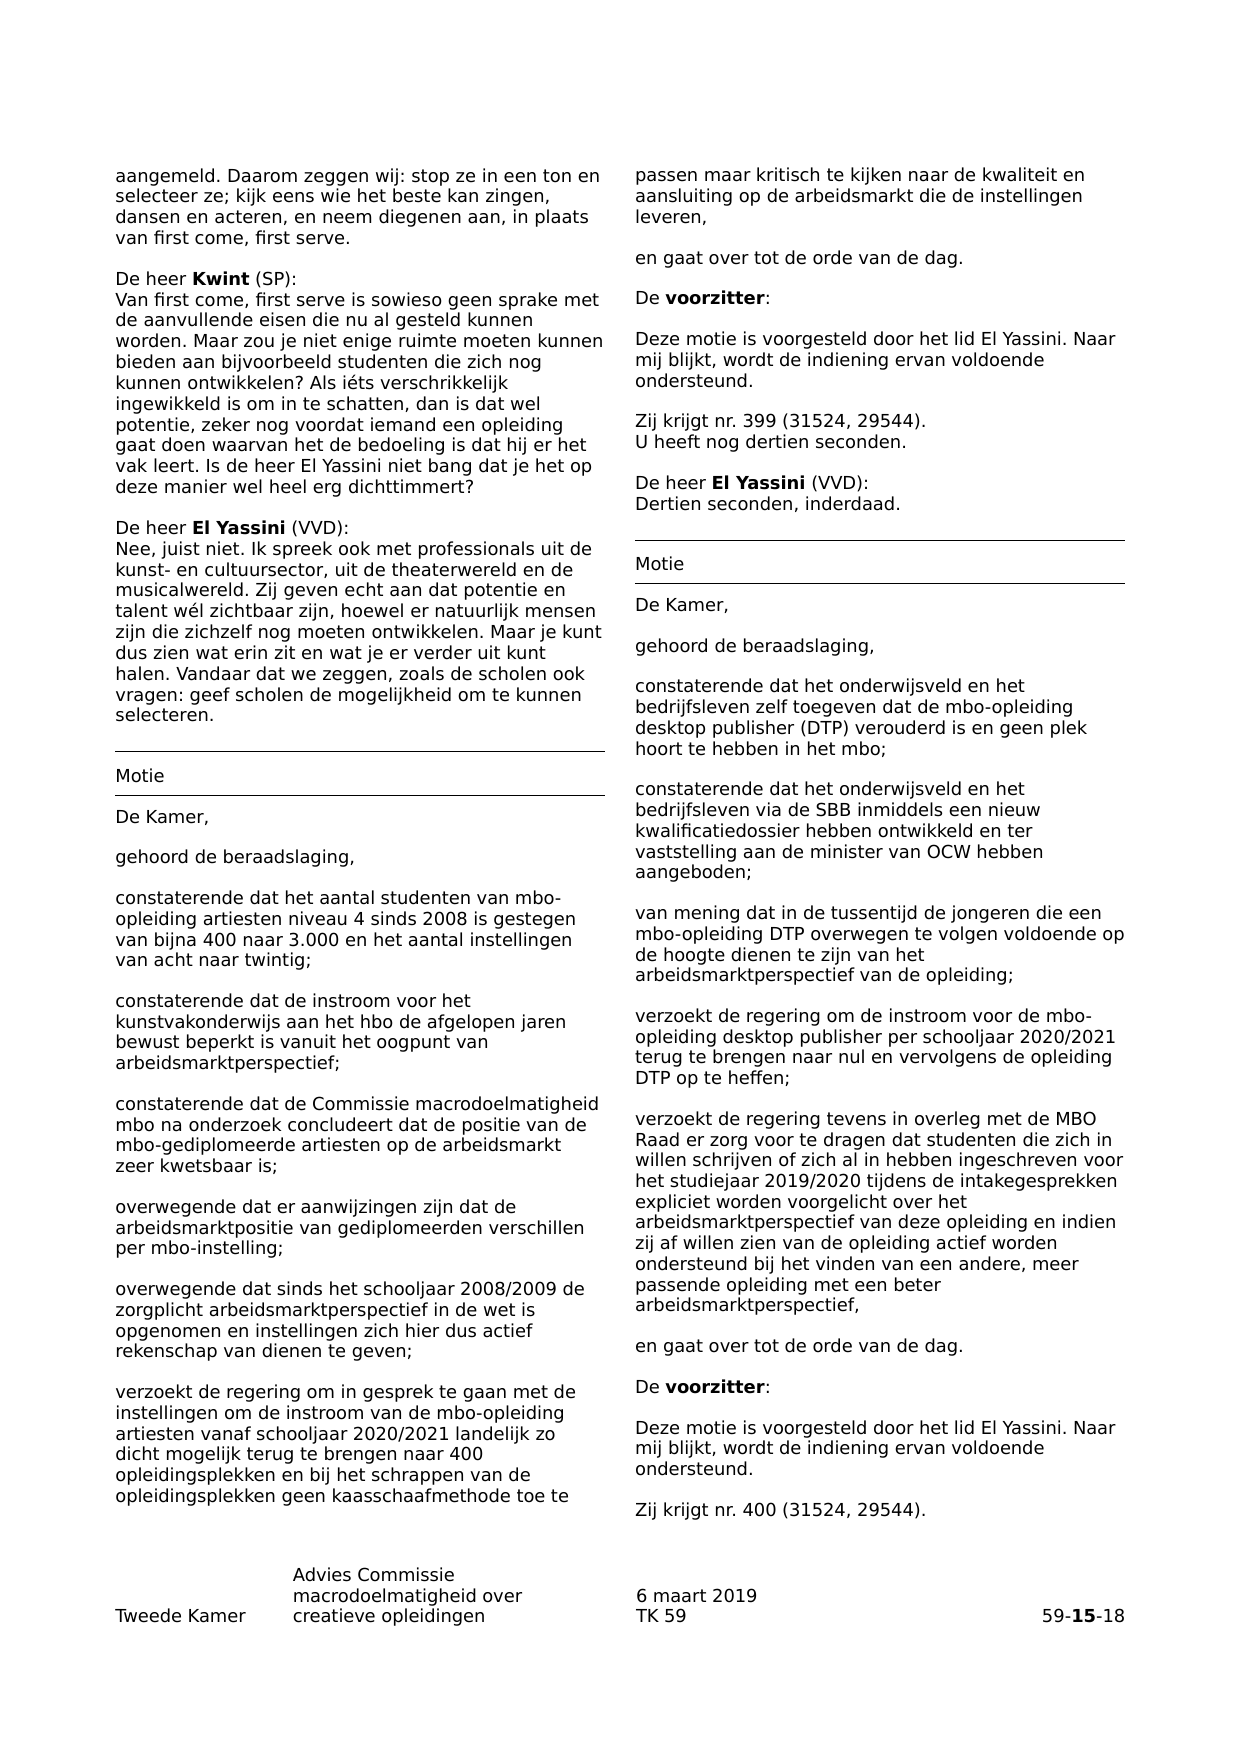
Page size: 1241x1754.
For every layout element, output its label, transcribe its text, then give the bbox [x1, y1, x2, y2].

text overwegende dat sinds het schooljaar 2008/2009 de zorgplicht arbeidsmarktperspectief in de wet is opgenomen en instellingen zich hier dus actief rekenschap van dienen te geven; [115, 1279, 605, 1362]
text De voorzitter: [635, 1377, 1125, 1397]
text Nee, juist niet. Ik spreek ook met professionals uit de kunst- en cultuursector, uit de theaterwereld en de musicalwereld. Zij geven echt aan dat potentie en talent wél zichtbaar zijn, hoewel er natuurlijk mensen zijn die zichzelf nog moeten ontwikkelen. Maar je kunt dus zien wat erin zit en wat je er verder uit kunt halen. Vandaar dat we zeggen, zoals de scholen ook vragen: geef scholen de mogelijkheid om te kunnen selecteren. [115, 538, 605, 726]
text De voorzitter: [635, 288, 1125, 309]
text De Kamer, [115, 807, 605, 827]
text Deze motie is voorgesteld door het lid El Yassini. Naar mij blijkt, wordt de indiening ervan voldoende ondersteund. [635, 329, 1125, 391]
text gehoord de beraadslaging, [115, 847, 605, 868]
text overwegende dat er aanwijzingen zijn dat de arbeidsmarktpositie van gediplomeerden verschillen per mbo-instelling; [115, 1197, 605, 1259]
text De heer El Yassini (VVD): [635, 473, 1125, 493]
text verzoekt de regering om in gesprek te gaan met de instellingen om de instroom van de mbo-opleiding artiesten vanaf schooljaar 2020/2021 landelijk zo dicht mogelijk terug te brengen naar 400 opleidingsplekken en bij het schrappen van de opleidingsplekken geen kaasschaafmethode toe te [115, 1382, 605, 1506]
text van mening dat in de tussentijd de jongeren die een mbo-opleiding DTP overwegen te volgen voldoende op de hoogte dienen te zijn van het arbeidsmarktperspectief van de opleiding; [635, 903, 1125, 986]
text Zij krijgt nr. 400 (31524, 29544). [635, 1500, 1125, 1520]
text De Kamer, [635, 595, 1125, 616]
text constaterende dat de instroom voor het kunstvakonderwijs aan het hbo de afgelopen jaren bewust beperkt is vanuit het oogpunt van arbeidsmarktperspectief; [115, 991, 605, 1074]
text en gaat over tot de orde van de dag. [635, 1336, 1125, 1357]
text aangemeld. Daarom zeggen wij: stop ze in een ton en selecteer ze; kijk eens wie het beste kan zingen, dansen en acteren, en neem diegenen aan, in plaats van first come, first serve. [115, 165, 605, 249]
text constaterende dat het onderwijsveld en het bedrijfsleven via de SBB inmiddels een nieuw kwalificatiedossier hebben ontwikkeld en ter vaststelling aan de minister van OCW hebben aangeboden; [635, 779, 1125, 883]
text constaterende dat het onderwijsveld en het bedrijfsleven zelf toegeven dat de mbo-opleiding desktop publisher (DTP) verouderd is en geen plek hoort te hebben in het mbo; [635, 676, 1125, 759]
text verzoekt de regering om de instroom voor de mbo-opleiding desktop publisher per schooljaar 2020/2021 terug te brengen naar nul en vervolgens de opleiding DTP op te heffen; [635, 1006, 1125, 1089]
text en gaat over tot de orde van de dag. [635, 247, 1125, 268]
text Dertien seconden, inderdaad. [635, 493, 1125, 514]
text Motie [115, 766, 605, 787]
text constaterende dat het aantal studenten van mbo-opleiding artiesten niveau 4 sinds 2008 is gestegen van bijna 400 naar 3.000 en het aantal instellingen van acht naar twintig; [115, 888, 605, 971]
text U heeft nog dertien seconden. [635, 432, 1125, 453]
text gehoord de beraadslaging, [635, 636, 1125, 656]
text passen maar kritisch te kijken naar de kwaliteit en aansluiting op de arbeidsmarkt die de instellingen leveren, [635, 165, 1125, 227]
text Van first come, first serve is sowieso geen sprake met de aanvullende eisen die nu al gesteld kunnen worden. Maar zou je niet enige ruimte moeten kunnen bieden aan bijvoorbeeld studenten die zich nog kunnen ontwikkelen? Als iéts verschrikkelijk ingewikkeld is om in te schatten, dan is dat wel potentie, zeker nog voordat iemand een opleiding gaat doen waarvan het de bedoeling is dat hij er het vak leert. Is de heer El Yassini niet bang dat je het op deze manier wel heel erg dichttimmert? [115, 289, 605, 498]
text constaterende dat de Commissie macrodoelmatigheid mbo na onderzoek concludeert dat de positie van de mbo-gediplomeerde artiesten op de arbeidsmarkt zeer kwetsbaar is; [115, 1094, 605, 1177]
text De heer Kwint (SP): [115, 269, 605, 289]
text Deze motie is voorgesteld door het lid El Yassini. Naar mij blijkt, wordt de indiening ervan voldoende ondersteund. [635, 1417, 1125, 1480]
text De heer El Yassini (VVD): [115, 518, 605, 538]
text verzoekt de regering tevens in overleg met de MBO Raad er zorg voor te dragen dat studenten die zich in willen schrijven of zich al in hebben ingeschreven voor het studiejaar 2019/2020 tijdens de intakegesprekken expliciet worden voorgelicht over het arbeidsmarktperspectief van deze opleiding en indien zij af willen zien van de opleiding actief worden ondersteund bij het vinden van een andere, meer passende opleiding met een beter arbeidsmarktperspectief, [635, 1109, 1125, 1316]
text Zij krijgt nr. 399 (31524, 29544). [635, 411, 1125, 432]
text Motie [635, 554, 1125, 575]
